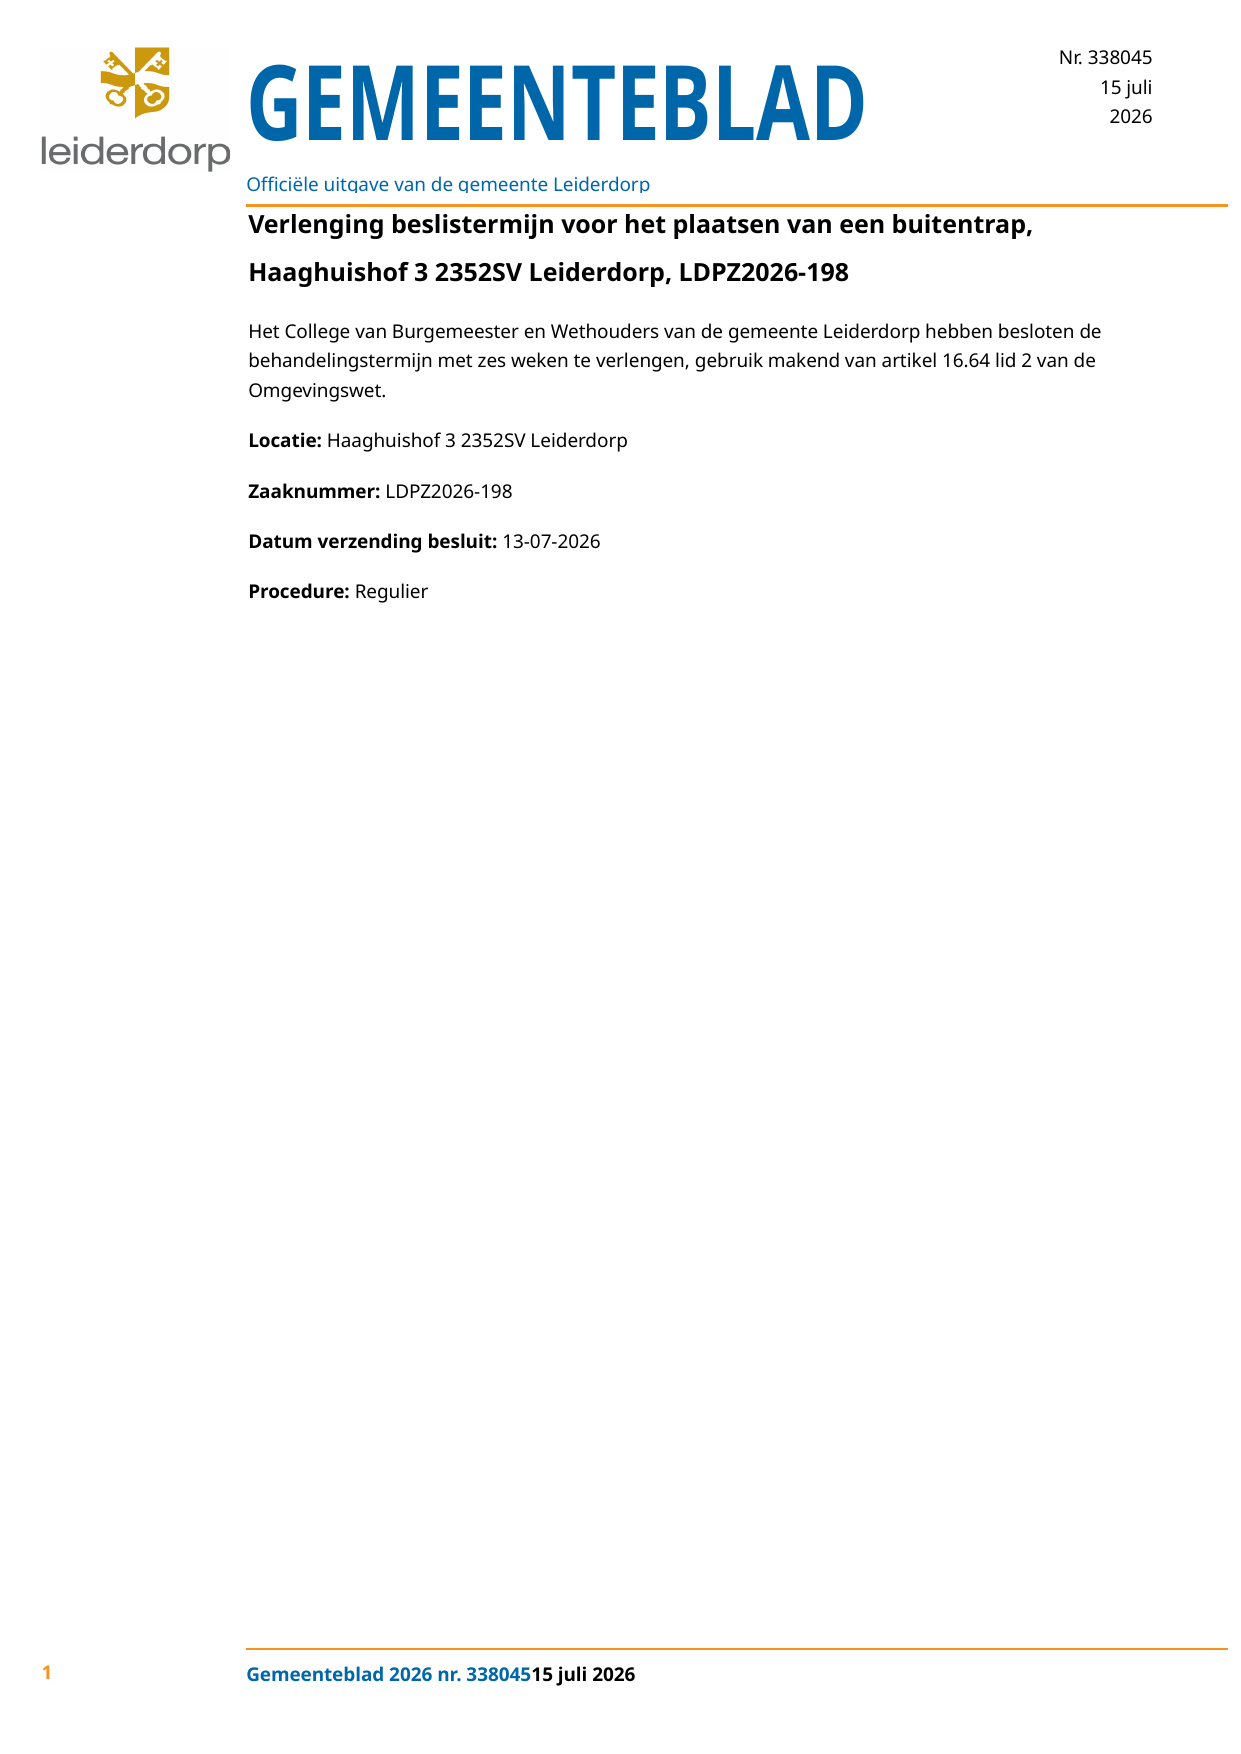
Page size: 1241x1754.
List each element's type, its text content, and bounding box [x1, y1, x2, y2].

text Het College van Burgemeester en Wethouders van de gemeente Leiderdorp hebben besloten de behandelingstermijn met zes weken te verlengen, gebruik makend van artikel 16.64 lid 2 van de Omgevingswet. [248, 318, 1152, 403]
text Zaaknummer: LDPZ2026-198 [248, 478, 1152, 504]
text Procedure: Regulier [248, 579, 1152, 604]
text Verlenging beslistermijn voor het plaatsen van een buitentrap, Haaghuishof 3 2352SV Leiderdorp, LDPZ2026-198 [248, 207, 1152, 288]
text Locatie: Haaghuishof 3 2352SV Leiderdorp [248, 427, 1152, 453]
picture [41, 47, 231, 172]
text Datum verzending besluit: 13-07-2026 [248, 528, 1152, 554]
